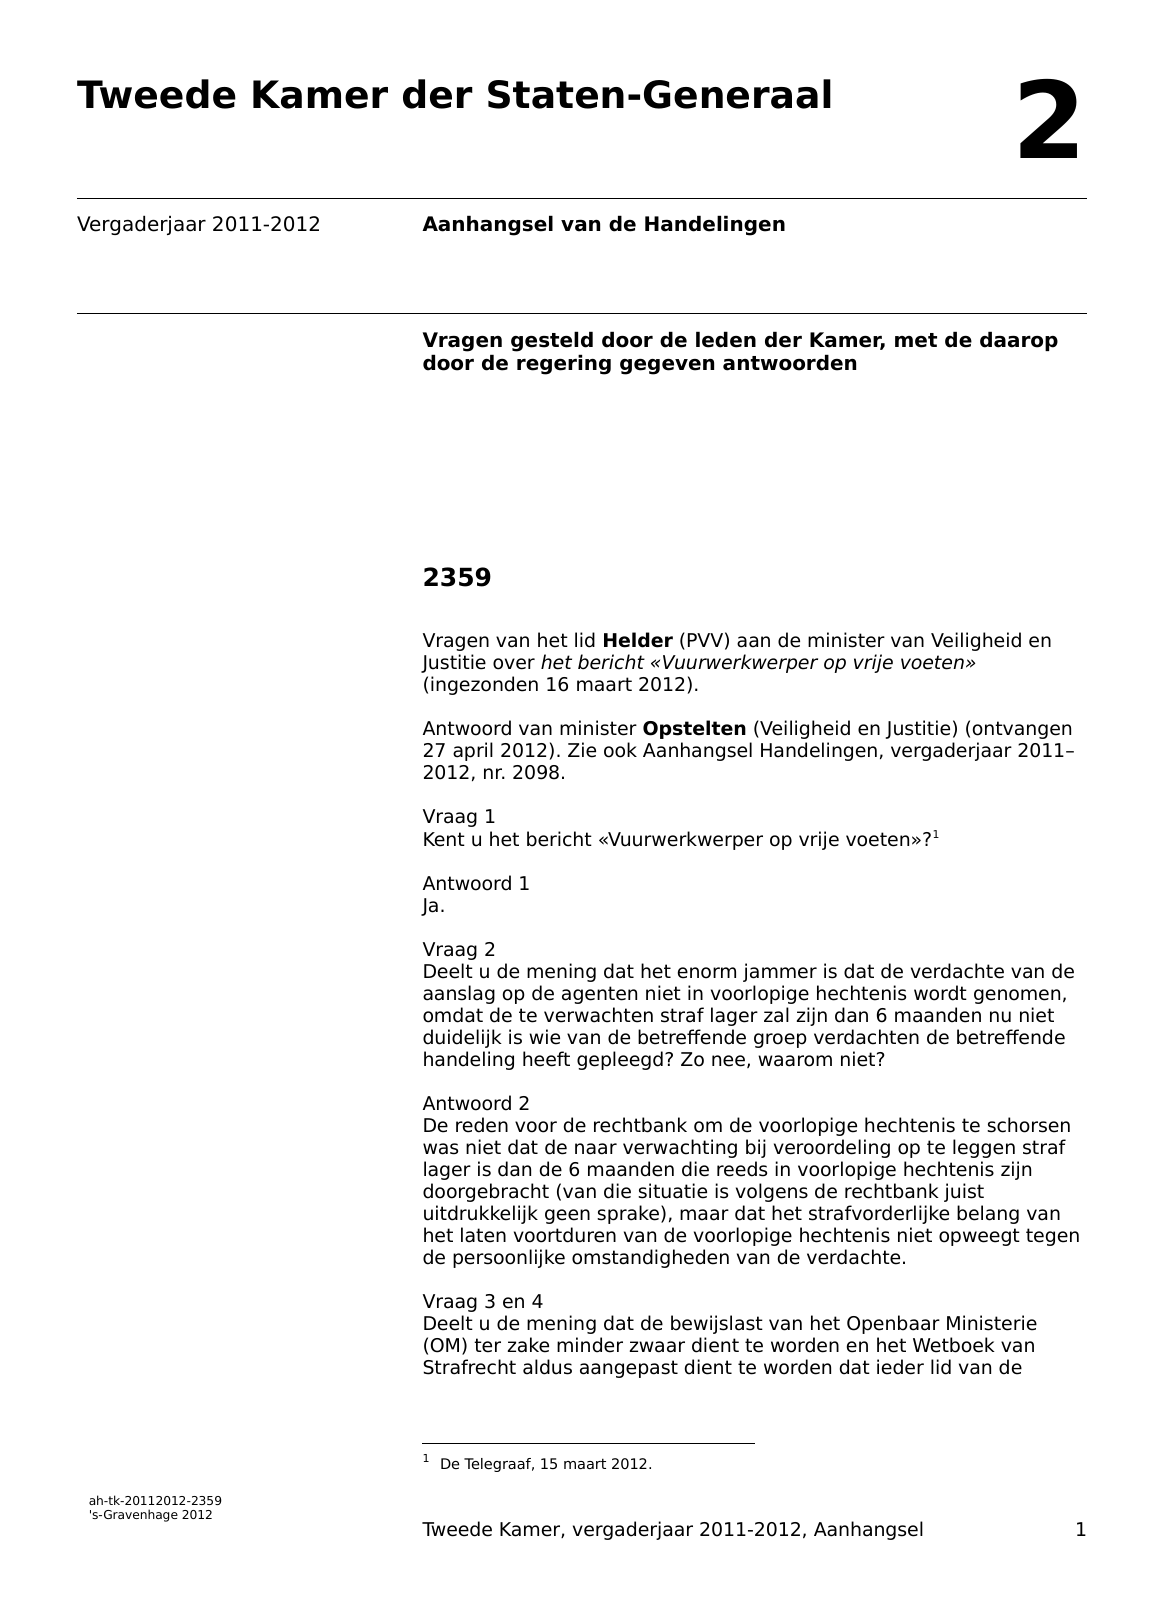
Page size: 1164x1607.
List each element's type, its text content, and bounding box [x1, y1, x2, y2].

text De reden voor de rechtbank om de voorlopige hechtenis te schorsen was niet dat de naar verwachting bij veroordeling op te leggen straf lager is dan de 6 maanden die reeds in voorlopige hechtenis zijn doorgebracht (van die situatie is volgens de rechtbank juist uitdrukkelijk geen sprake), maar dat het strafvorderlijke belang van het laten voortduren van de voorlopige hechtenis niet opweegt tegen de persoonlijke omstandigheden van de verdachte. [422, 1115, 1087, 1269]
table_header Tweede Kamer der Staten-Generaal [77, 59, 886, 198]
table_header 2 [886, 59, 1087, 198]
text Vraag 1 [422, 806, 1087, 828]
text Vraag 3 en 4 [422, 1291, 1087, 1313]
text Antwoord 2 [422, 1093, 1087, 1115]
text 2359 [422, 563, 1087, 592]
table_cell Aanhangsel van de Handelingen [422, 199, 1087, 313]
text Antwoord van minister Opstelten (Veiligheid en Justitie) (ontvangen 27 april 2012). Zie ook Aanhangsel Handelingen, vergaderjaar 2011–2012, nr. 2098. [422, 718, 1087, 784]
text Deelt u de mening dat het enorm jammer is dat de verdachte van de aanslag op de agenten niet in voorlopige hechtenis wordt genomen, omdat de te verwachten straf lager zal zijn dan 6 maanden nu niet duidelijk is wie van de betreffende groep verdachten de betreffende handeling heeft gepleegd? Zo nee, waarom niet? [422, 961, 1087, 1071]
text Kent u het bericht «Vuurwerkwerper op vrije voeten»? [422, 828, 1087, 850]
text Vraag 2 [422, 939, 1087, 961]
text ah-tk-20112012-2359 [88, 1494, 323, 1508]
table_cell Vergaderjaar 2011-2012 [77, 199, 422, 313]
text Antwoord 1 [422, 873, 1087, 894]
text Vragen van het lid Helder (PVV) aan de minister van Veiligheid en Justitie over het bericht «Vuurwerkwerper op vrije voeten» (ingezonden 16 maart 2012). [422, 630, 1087, 696]
text 's-Gravenhage 2012 [88, 1508, 323, 1522]
table_cell [77, 314, 422, 375]
text Deelt u de mening dat de bewijslast van het Openbaar Ministerie (OM) ter zake minder zwaar dient te worden en het Wetboek van Strafrecht aldus aangepast dient te worden dat ieder lid van de [422, 1313, 1087, 1379]
table_cell Vragen gesteld door de leden der Kamer, met de daarop door de regering gegeven antwoorden [422, 314, 1087, 375]
text De Telegraaf, 15 maart 2012. [422, 1452, 1087, 1474]
text Ja. [422, 894, 1087, 917]
